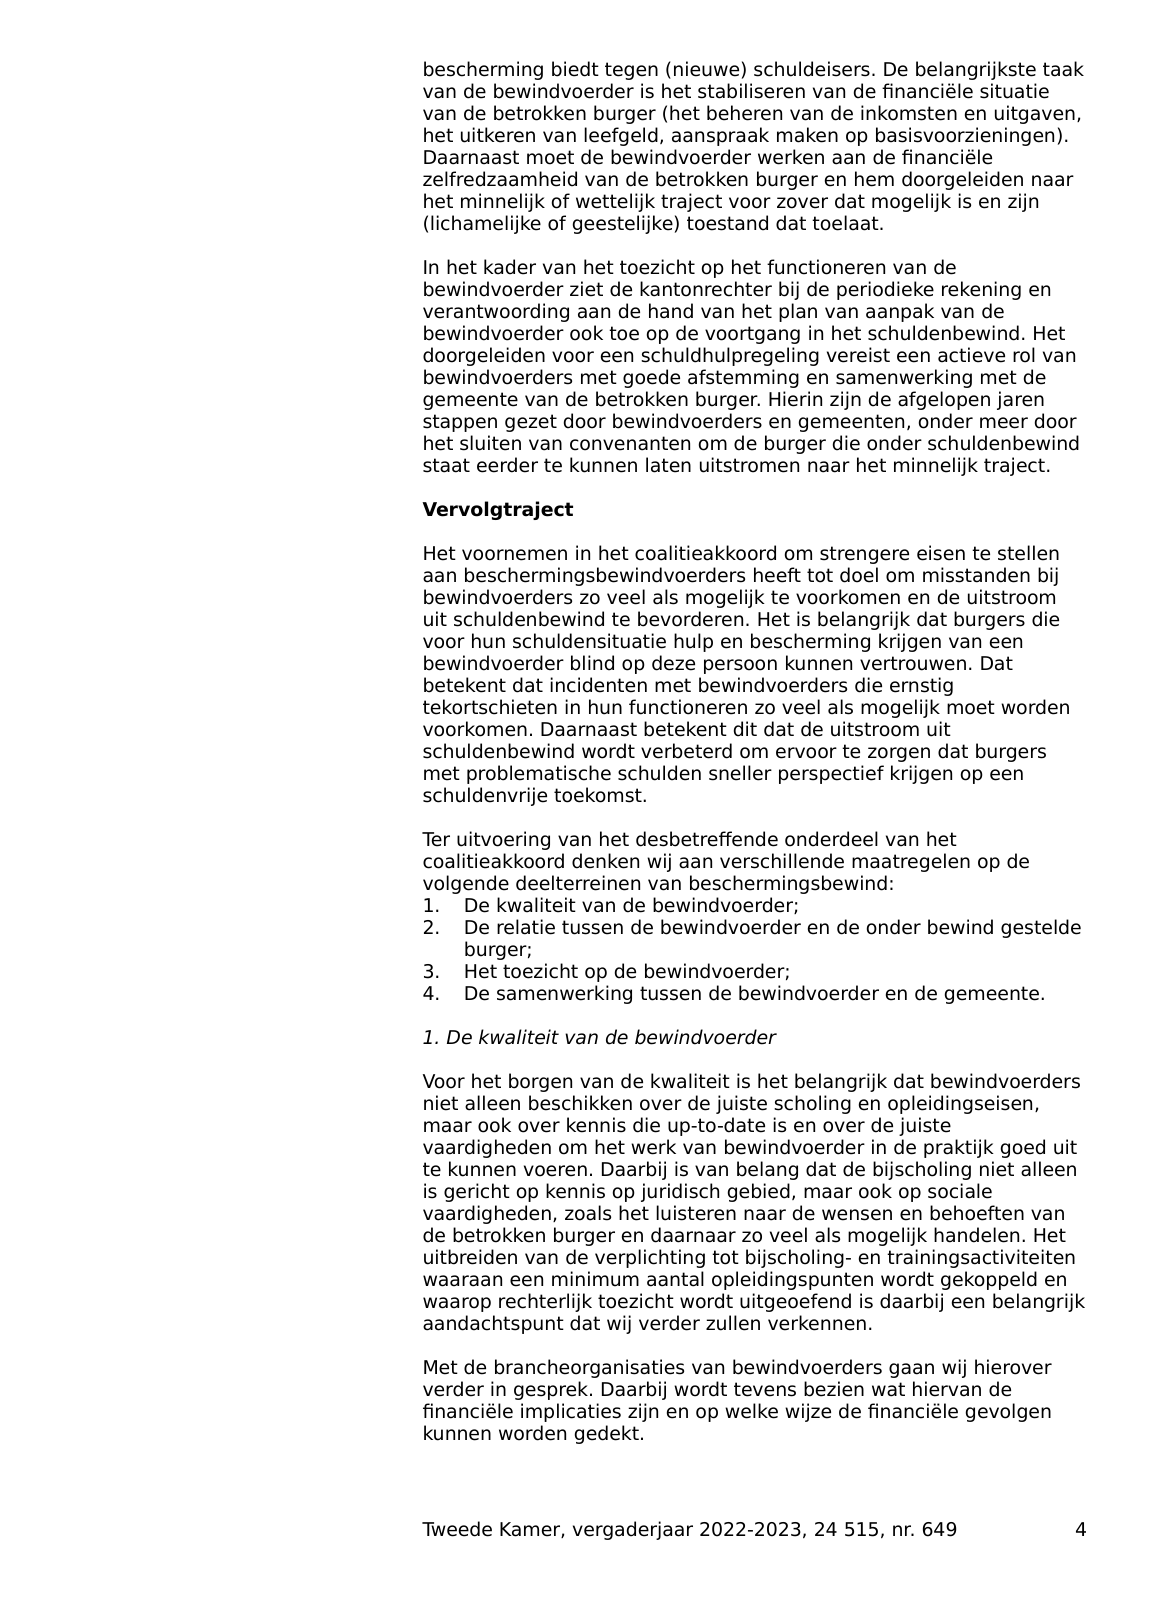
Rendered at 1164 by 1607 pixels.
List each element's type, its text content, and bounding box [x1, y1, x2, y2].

text Voor het borgen van de kwaliteit is het belangrijk dat bewindvoerders niet alleen beschikken over de juiste scholing en opleidingseisen, maar ook over kennis die up-to-date is en over de juiste vaardigheden om het werk van bewindvoerder in de praktijk goed uit te kunnen voeren. Daarbij is van belang dat de bijscholing niet alleen is gericht op kennis op juridisch gebied, maar ook op sociale vaardigheden, zoals het luisteren naar de wensen en behoeften van de betrokken burger en daarnaar zo veel als mogelijk handelen. Het uitbreiden van de verplichting tot bijscholing- en trainingsactiviteiten waaraan een minimum aantal opleidingspunten wordt gekoppeld en waarop rechterlijk toezicht wordt uitgeoefend is daarbij een belangrijk aandachtspunt dat wij verder zullen verkennen. [422, 1071, 1087, 1335]
text 3. Het toezicht op de bewindvoerder; [422, 961, 1087, 983]
text Het voornemen in het coalitieakkoord om strengere eisen te stellen aan beschermingsbewindvoerders heeft tot doel om misstanden bij bewindvoerders zo veel als mogelijk te voorkomen en de uitstroom uit schuldenbewind te bevorderen. Het is belangrijk dat burgers die voor hun schuldensituatie hulp en bescherming krijgen van een bewindvoerder blind op deze persoon kunnen vertrouwen. Dat betekent dat incidenten met bewindvoerders die ernstig tekortschieten in hun functioneren zo veel als mogelijk moet worden voorkomen. Daarnaast betekent dit dat de uitstroom uit schuldenbewind wordt verbeterd om ervoor te zorgen dat burgers met problematische schulden sneller perspectief krijgen op een schuldenvrije toekomst. [422, 543, 1087, 807]
text Met de brancheorganisaties van bewindvoerders gaan wij hierover verder in gesprek. Daarbij wordt tevens bezien wat hiervan de financiële implicaties zijn en op welke wijze de financiële gevolgen kunnen worden gedekt. [422, 1357, 1087, 1445]
text 2. De relatie tussen de bewindvoerder en de onder bewind gestelde burger; [422, 917, 1087, 961]
text Ter uitvoering van het desbetreffende onderdeel van het coalitieakkoord denken wij aan verschillende maatregelen op de volgende deelterreinen van beschermingsbewind: [422, 829, 1087, 895]
text 1. De kwaliteit van de bewindvoerder; [422, 895, 1087, 917]
text bescherming biedt tegen (nieuwe) schuldeisers. De belangrijkste taak van de bewindvoerder is het stabiliseren van de financiële situatie van de betrokken burger (het beheren van de inkomsten en uitgaven, het uitkeren van leefgeld, aanspraak maken op basisvoorzieningen). Daarnaast moet de bewindvoerder werken aan de financiële zelfredzaamheid van de betrokken burger en hem doorgeleiden naar het minnelijk of wettelijk traject voor zover dat mogelijk is en zijn (lichamelijke of geestelijke) toestand dat toelaat. [422, 59, 1087, 235]
text In het kader van het toezicht op het functioneren van de bewindvoerder ziet de kantonrechter bij de periodieke rekening en verantwoording aan de hand van het plan van aanpak van de bewindvoerder ook toe op de voortgang in het schuldenbewind. Het doorgeleiden voor een schuldhulpregeling vereist een actieve rol van bewindvoerders met goede afstemming en samenwerking met de gemeente van de betrokken burger. Hierin zijn de afgelopen jaren stappen gezet door bewindvoerders en gemeenten, onder meer door het sluiten van convenanten om de burger die onder schuldenbewind staat eerder te kunnen laten uitstromen naar het minnelijk traject. [422, 257, 1087, 477]
text 4. De samenwerking tussen de bewindvoerder en de gemeente. [422, 983, 1087, 1005]
subtitle Vervolgtraject [422, 499, 1087, 521]
subtitle 1. De kwaliteit van de bewindvoerder [422, 1027, 1087, 1049]
